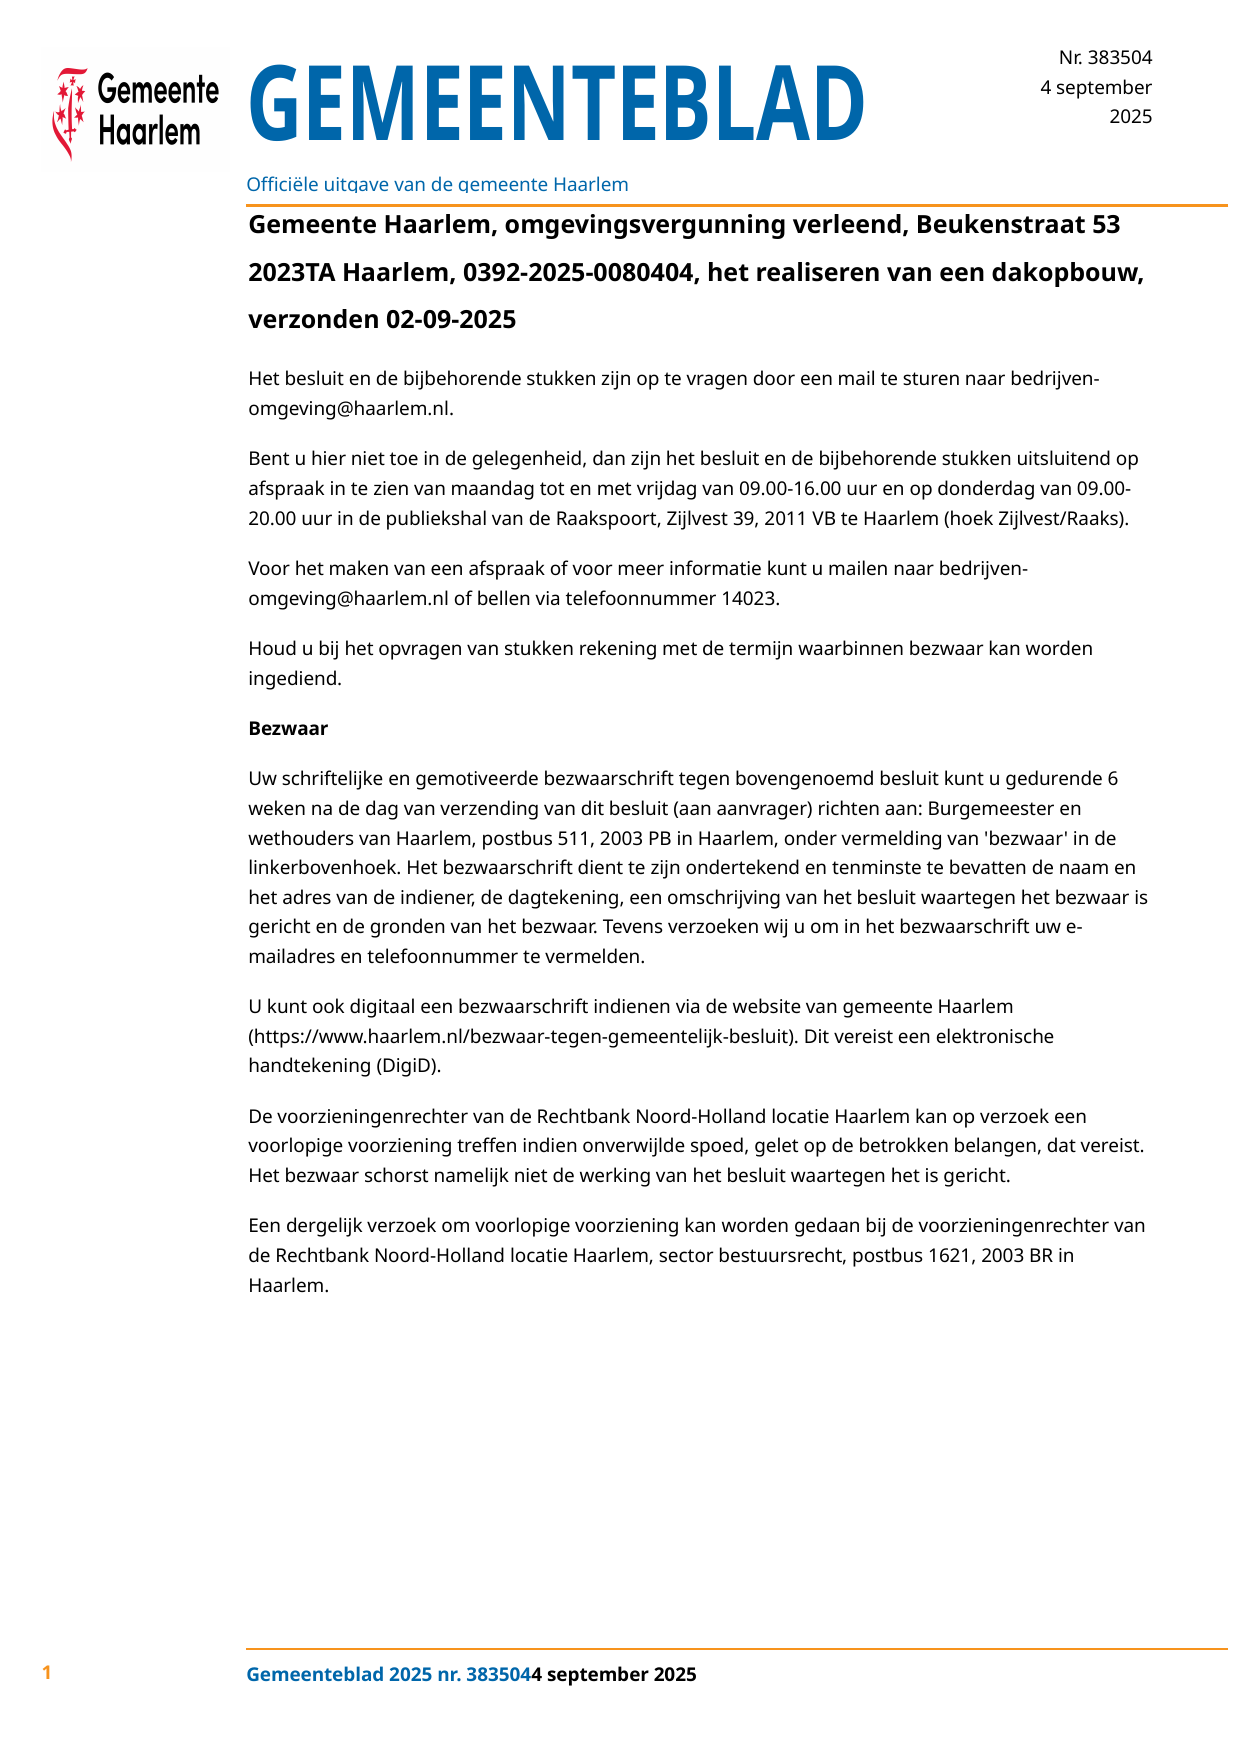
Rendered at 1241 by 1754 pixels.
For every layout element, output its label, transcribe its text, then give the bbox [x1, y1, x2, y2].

text U kunt ook digitaal een bezwaarschrift indienen via de website van gemeente Haarlem (https://www.haarlem.nl/bezwaar-tegen-gemeentelijk-besluit). Dit vereist een elektronische handtekening (DigiD). [248, 993, 1152, 1078]
text Voor het maken van een afspraak of voor meer informatie kunt u mailen naar bedrijven-omgeving@haarlem.nl of bellen via telefoonnummer 14023. [248, 555, 1152, 610]
text Een dergelijk verzoek om voorlopige voorziening kan worden gedaan bij de voorzieningenrechter van de Rechtbank Noord-Holland locatie Haarlem, sector bestuursrecht, postbus 1621, 2003 BR in Haarlem. [248, 1213, 1152, 1297]
text De voorzieningenrechter van de Rechtbank Noord-Holland locatie Haarlem kan op verzoek een voorlopige voorziening treffen indien onverwijlde spoed, gelet op de betrokken belangen, dat vereist. Het bezwaar schorst namelijk niet de werking van het besluit waartegen het is gericht. [248, 1103, 1152, 1188]
text Gemeente Haarlem, omgevingsvergunning verleend, Beukenstraat 53 2023TA Haarlem, 0392-2025-0080404, het realiseren van een dakopbouw, verzonden 02-09-2025 [248, 207, 1152, 336]
text Bent u hier niet toe in de gelegenheid, dan zijn het besluit en de bijbehorende stukken uitsluitend op afspraak in te zien van maandag tot en met vrijdag van 09.00-16.00 uur en op donderdag van 09.00-20.00 uur in de publiekshal van de Raakspoort, Zijlvest 39, 2011 VB te Haarlem (hoek Zijlvest/Raaks). [248, 446, 1152, 530]
text Het besluit en de bijbehorende stukken zijn op te vragen door een mail te sturen naar bedrijven-omgeving@haarlem.nl. [248, 366, 1152, 421]
text Bezwaar [248, 715, 1152, 741]
text Uw schriftelijke en gemotiveerde bezwaarschrift tegen bovengenoemd besluit kunt u gedurende 6 weken na de dag van verzending van dit besluit (aan aanvrager) richten aan: Burgemeester en wethouders van Haarlem, postbus 511, 2003 PB in Haarlem, onder vermelding van 'bezwaar' in de linkerbovenhoek. Het bezwaarschrift dient te zijn ondertekend en tenminste te bevatten de naam en het adres van de indiener, de dagtekening, een omschrijving van het besluit waartegen het bezwaar is gericht en de gronden van het bezwaar. Tevens verzoeken wij u om in het bezwaarschrift uw e-mailadres en telefoonnummer te vermelden. [248, 766, 1152, 969]
text Houd u bij het opvragen van stukken rekening met de termijn waarbinnen bezwaar kan worden ingediend. [248, 635, 1152, 690]
picture [41, 47, 231, 172]
